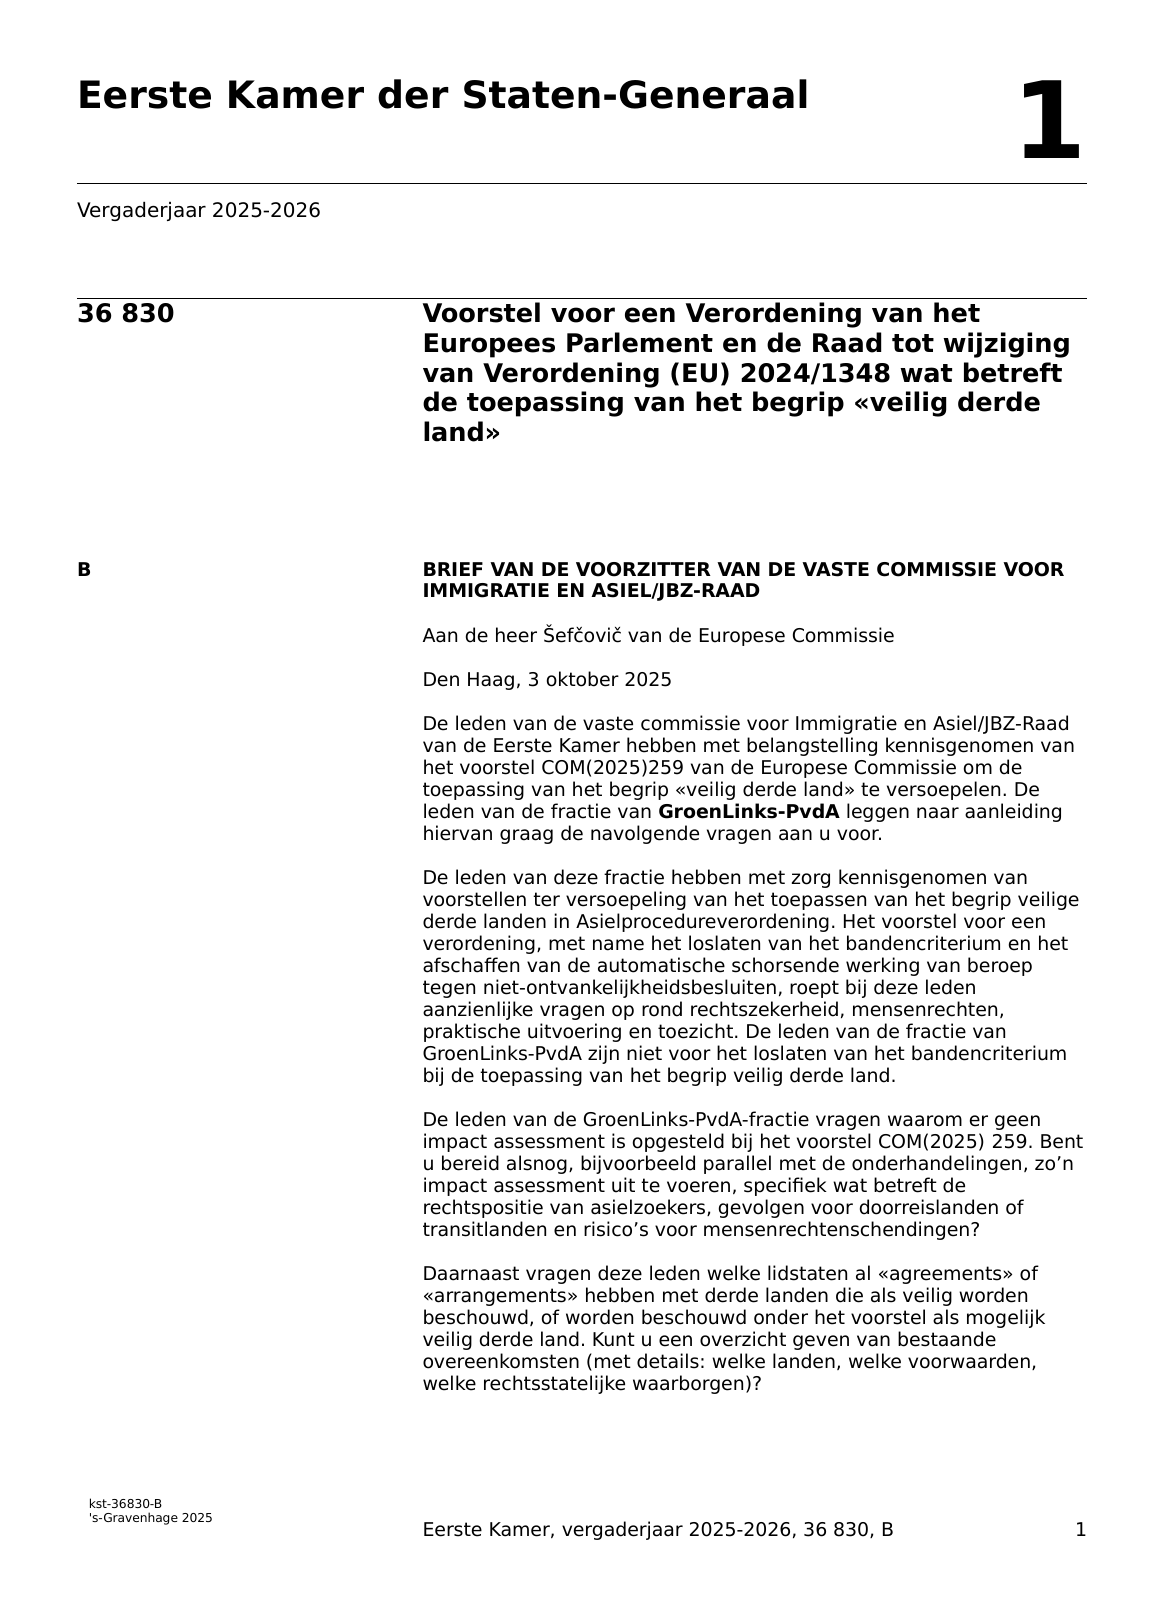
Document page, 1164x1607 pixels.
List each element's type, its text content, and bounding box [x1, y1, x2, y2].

subtitle B BRIEF VAN DE VOORZITTER VAN DE VASTE COMMISSIE VOOR IMMIGRATIE EN ASIEL/JBZ-RAAD [77, 558, 1087, 602]
table_header 1 [886, 59, 1087, 183]
text Daarnaast vragen deze leden welke lidstaten al «agreements» of «arrangements» hebben met derde landen die als veilig worden beschouwd, of worden beschouwd onder het voorstel als mogelijk veilig derde land. Kunt u een overzicht geven van bestaande overeenkomsten (met details: welke landen, welke voorwaarden, welke rechtsstatelijke waarborgen)? [422, 1263, 1087, 1395]
table_header Eerste Kamer der Staten-Generaal [77, 59, 886, 183]
subtitle 36 830 Voorstel voor een Verordening van het Europees Parlement en de Raad tot wijziging van Verordening (EU) 2024/1348 wat betreft de toepassing van het begrip «veilig derde land» [77, 299, 1087, 447]
table_cell Vergaderjaar 2025-2026 [77, 184, 1087, 298]
text De leden van deze fractie hebben met zorg kennisgenomen van voorstellen ter versoepeling van het toepassen van het begrip veilige derde landen in Asielprocedureverordening. Het voorstel voor een verordening, met name het loslaten van het bandencriterium en het afschaffen van de automatische schorsende werking van beroep tegen niet-ontvankelijkheidsbesluiten, roept bij deze leden aanzienlijke vragen op rond rechtszekerheid, mensenrechten, praktische uitvoering en toezicht. De leden van de fractie van GroenLinks-PvdA zijn niet voor het loslaten van het bandencriterium bij de toepassing van het begrip veilig derde land. [422, 867, 1087, 1087]
text De leden van de GroenLinks-PvdA-fractie vragen waarom er geen impact assessment is opgesteld bij het voorstel COM(2025) 259. Bent u bereid alsnog, bijvoorbeeld parallel met de onderhandelingen, zo’n impact assessment uit te voeren, specifiek wat betreft de rechtspositie van asielzoekers, gevolgen voor doorreislanden of transitlanden en risico’s voor mensenrechtenschendingen? [422, 1109, 1087, 1241]
text 's-Gravenhage 2025 [88, 1511, 323, 1525]
text De leden van de vaste commissie voor Immigratie en Asiel/JBZ-Raad van de Eerste Kamer hebben met belangstelling kennisgenomen van het voorstel COM(2025)259 van de Europese Commissie om de toepassing van het begrip «veilig derde land» te versoepelen. De leden van de fractie van GroenLinks-PvdA leggen naar aanleiding hiervan graag de navolgende vragen aan u voor. [422, 713, 1087, 845]
text Den Haag, 3 oktober 2025 [422, 669, 1087, 691]
text kst-36830-B [88, 1497, 323, 1511]
text Aan de heer Šefčovič van de Europese Commissie [422, 624, 1087, 647]
